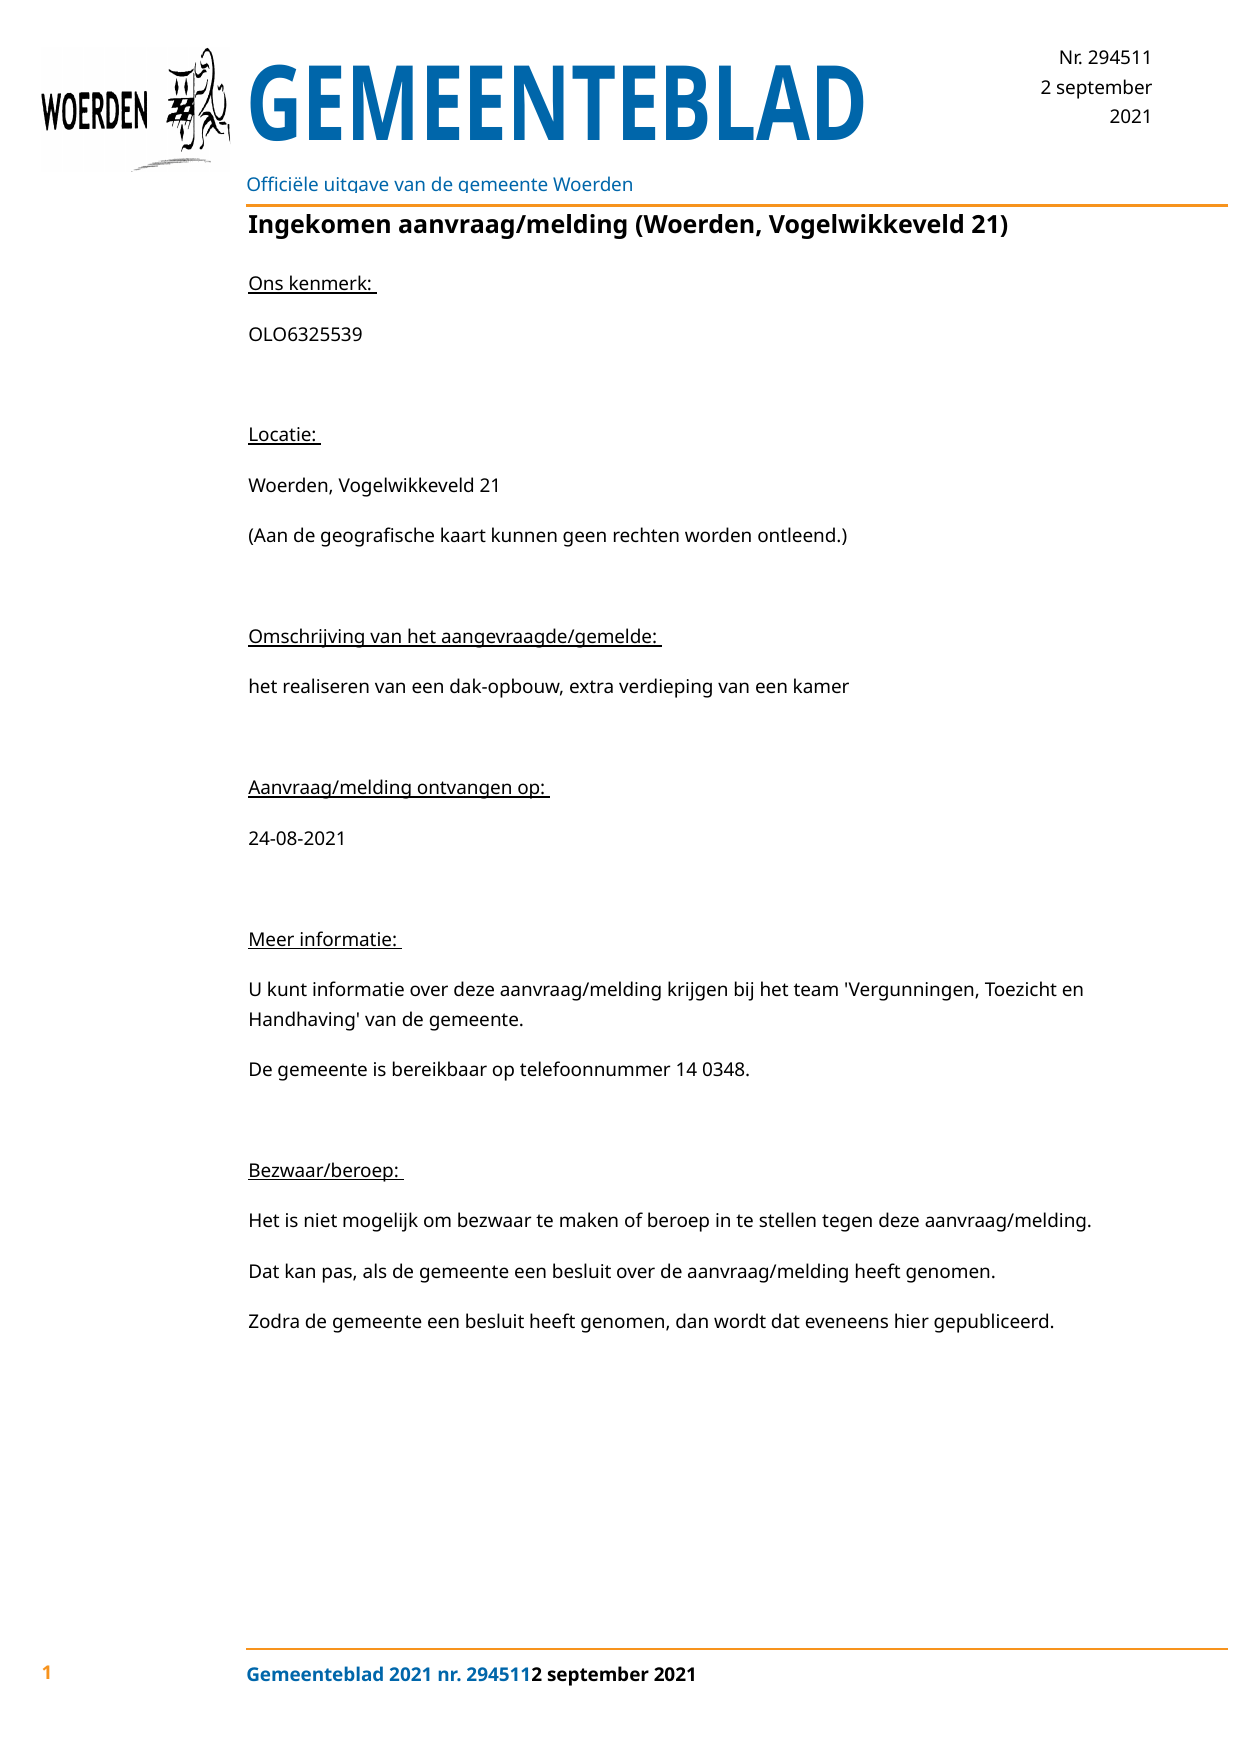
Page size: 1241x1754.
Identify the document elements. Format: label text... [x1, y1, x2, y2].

text 24-08-2021 [248, 825, 1152, 851]
text (Aan de geografische kaart kunnen geen rechten worden ontleend.) [248, 522, 1152, 548]
text U kunt informatie over deze aanvraag/melding krijgen bij het team 'Vergunningen, Toezicht en Handhaving' van de gemeente. [248, 976, 1152, 1031]
text Omschrijving van het aangevraagde/gemelde: [248, 623, 1152, 649]
picture [41, 47, 231, 172]
text Locatie: [248, 422, 1152, 447]
text Bezwaar/beroep: [248, 1157, 1152, 1183]
text Aanvraag/melding ontvangen op: [248, 774, 1152, 800]
text Meer informatie: [248, 926, 1152, 951]
text Het is niet mogelijk om bezwaar te maken of beroep in te stellen tegen deze aanvraag/melding. [248, 1207, 1152, 1233]
text Zodra de gemeente een besluit heeft genomen, dan wordt dat eveneens hier gepubliceerd. [248, 1308, 1152, 1334]
text Ingekomen aanvraag/melding (Woerden, Vogelwikkeveld 21) [248, 207, 1152, 241]
text Ons kenmerk: [248, 270, 1152, 296]
text het realiseren van een dak-opbouw, extra verdieping van een kamer [248, 674, 1152, 699]
text Dat kan pas, als de gemeente een besluit over de aanvraag/melding heeft genomen. [248, 1258, 1152, 1283]
text De gemeente is bereikbaar op telefoonnummer 14 0348. [248, 1056, 1152, 1082]
text OLO6325539 [248, 321, 1152, 346]
text Woerden, Vogelwikkeveld 21 [248, 472, 1152, 498]
